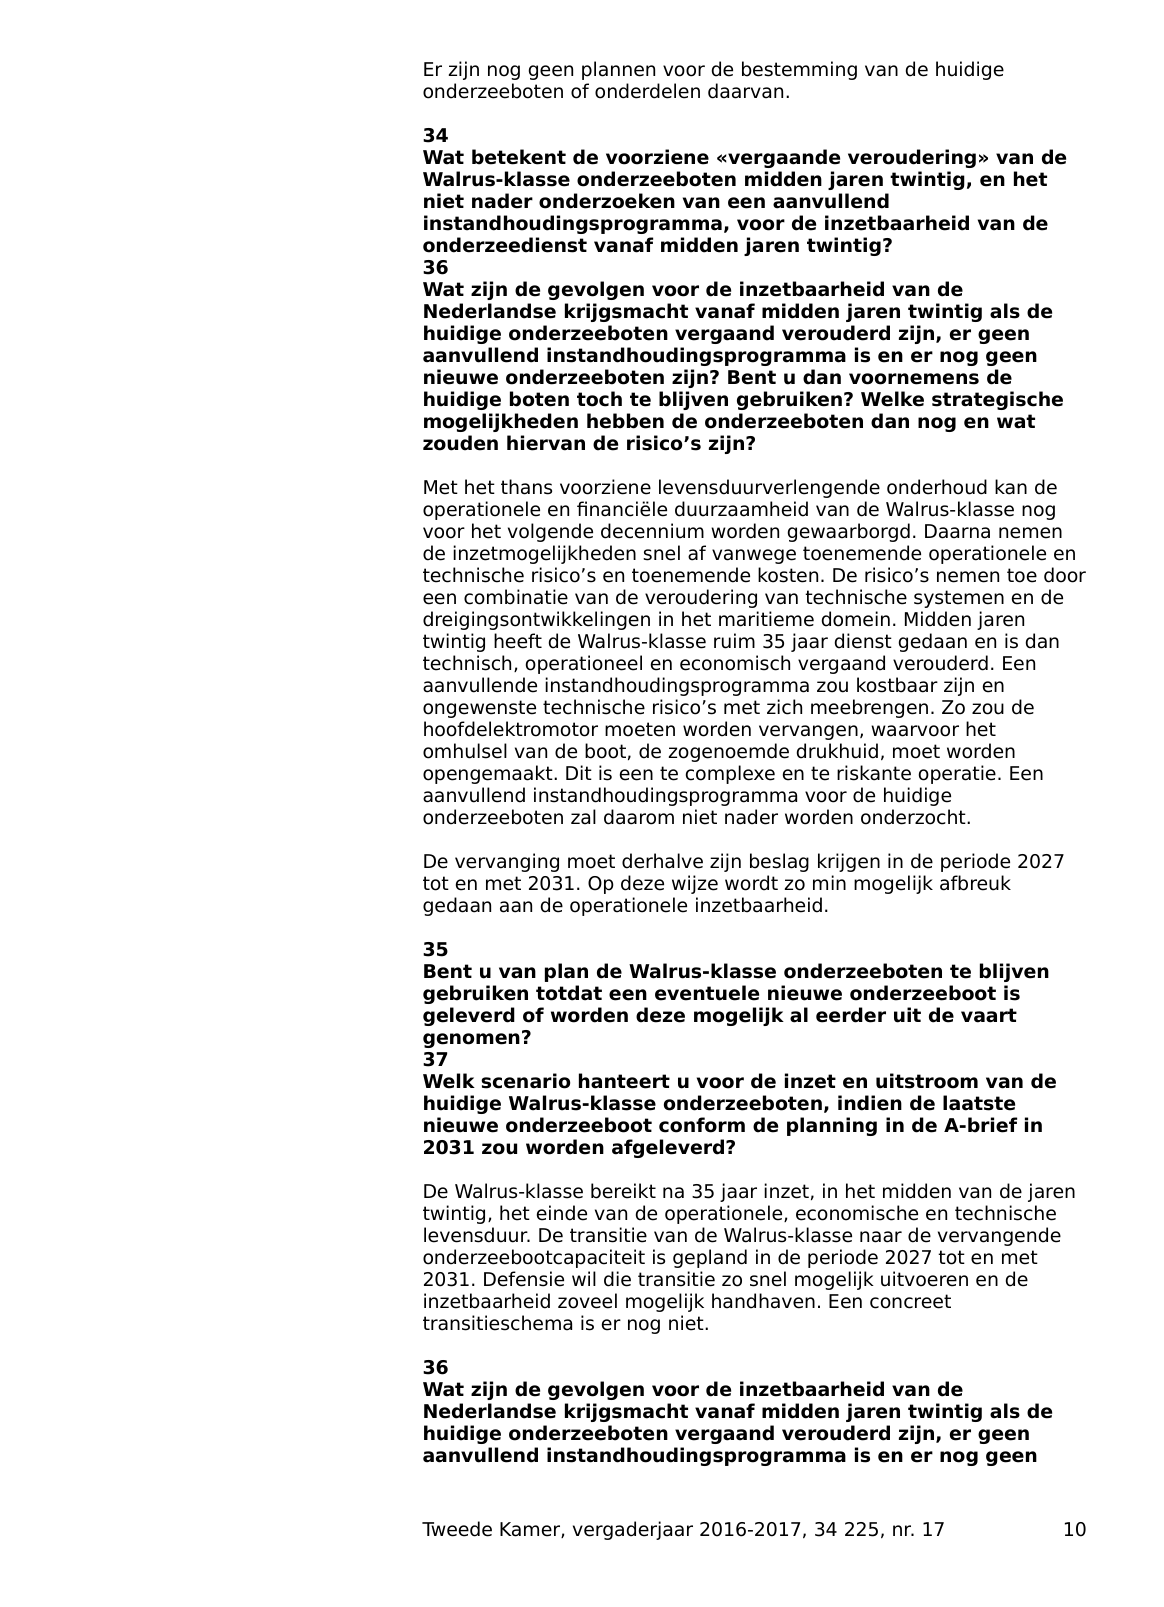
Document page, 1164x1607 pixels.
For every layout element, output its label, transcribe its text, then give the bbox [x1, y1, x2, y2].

text 34 [422, 125, 1087, 147]
text Er zijn nog geen plannen voor de bestemming van de huidige onderzeeboten of onderdelen daarvan. [422, 59, 1087, 103]
text 36 [422, 1357, 1087, 1379]
text Bent u van plan de Walrus-klasse onderzeeboten te blijven gebruiken totdat een eventuele nieuwe onderzeeboot is geleverd of worden deze mogelijk al eerder uit de vaart genomen? [422, 961, 1087, 1049]
text 37 [422, 1049, 1087, 1071]
text Wat zijn de gevolgen voor de inzetbaarheid van de Nederlandse krijgsmacht vanaf midden jaren twintig als de huidige onderzeeboten vergaand verouderd zijn, er geen aanvullend instandhoudingsprogramma is en er nog geen nieuwe onderzeeboten zijn? Bent u dan voornemens de huidige boten toch te blijven gebruiken? Welke strategische mogelijkheden hebben de onderzeeboten dan nog en wat zouden hiervan de risico’s zijn? [422, 279, 1087, 455]
text Welk scenario hanteert u voor de inzet en uitstroom van de huidige Walrus-klasse onderzeeboten, indien de laatste nieuwe onderzeeboot conform de planning in de A-brief in 2031 zou worden afgeleverd? [422, 1071, 1087, 1159]
text 35 [422, 939, 1087, 961]
text Met het thans voorziene levensduurverlengende onderhoud kan de operationele en financiële duurzaamheid van de Walrus-klasse nog voor het volgende decennium worden gewaarborgd. Daarna nemen de inzetmogelijkheden snel af vanwege toenemende operationele en technische risico’s en toenemende kosten. De risico’s nemen toe door een combinatie van de veroudering van technische systemen en de dreigingsontwikkelingen in het maritieme domein. Midden jaren twintig heeft de Walrus-klasse ruim 35 jaar dienst gedaan en is dan technisch, operationeel en economisch vergaand verouderd. Een aanvullende instandhoudingsprogramma zou kostbaar zijn en ongewenste technische risico’s met zich meebrengen. Zo zou de hoofdelektromotor moeten worden vervangen, waarvoor het omhulsel van de boot, de zogenoemde drukhuid, moet worden opengemaakt. Dit is een te complexe en te riskante operatie. Een aanvullend instandhoudingsprogramma voor de huidige onderzeeboten zal daarom niet nader worden onderzocht. [422, 477, 1087, 829]
text Wat zijn de gevolgen voor de inzetbaarheid van de Nederlandse krijgsmacht vanaf midden jaren twintig als de huidige onderzeeboten vergaand verouderd zijn, er geen aanvullend instandhoudingsprogramma is en er nog geen [422, 1379, 1087, 1467]
text De Walrus-klasse bereikt na 35 jaar inzet, in het midden van de jaren twintig, het einde van de operationele, economische en technische levensduur. De transitie van de Walrus-klasse naar de vervangende onderzeebootcapaciteit is gepland in de periode 2027 tot en met 2031. Defensie wil die transitie zo snel mogelijk uitvoeren en de inzetbaarheid zoveel mogelijk handhaven. Een concreet transitieschema is er nog niet. [422, 1181, 1087, 1335]
text De vervanging moet derhalve zijn beslag krijgen in de periode 2027 tot en met 2031. Op deze wijze wordt zo min mogelijk afbreuk gedaan aan de operationele inzetbaarheid. [422, 851, 1087, 917]
text Wat betekent de voorziene «vergaande veroudering» van de Walrus-klasse onderzeeboten midden jaren twintig, en het niet nader onderzoeken van een aanvullend instandhoudingsprogramma, voor de inzetbaarheid van de onderzeedienst vanaf midden jaren twintig? [422, 147, 1087, 257]
text 36 [422, 257, 1087, 279]
